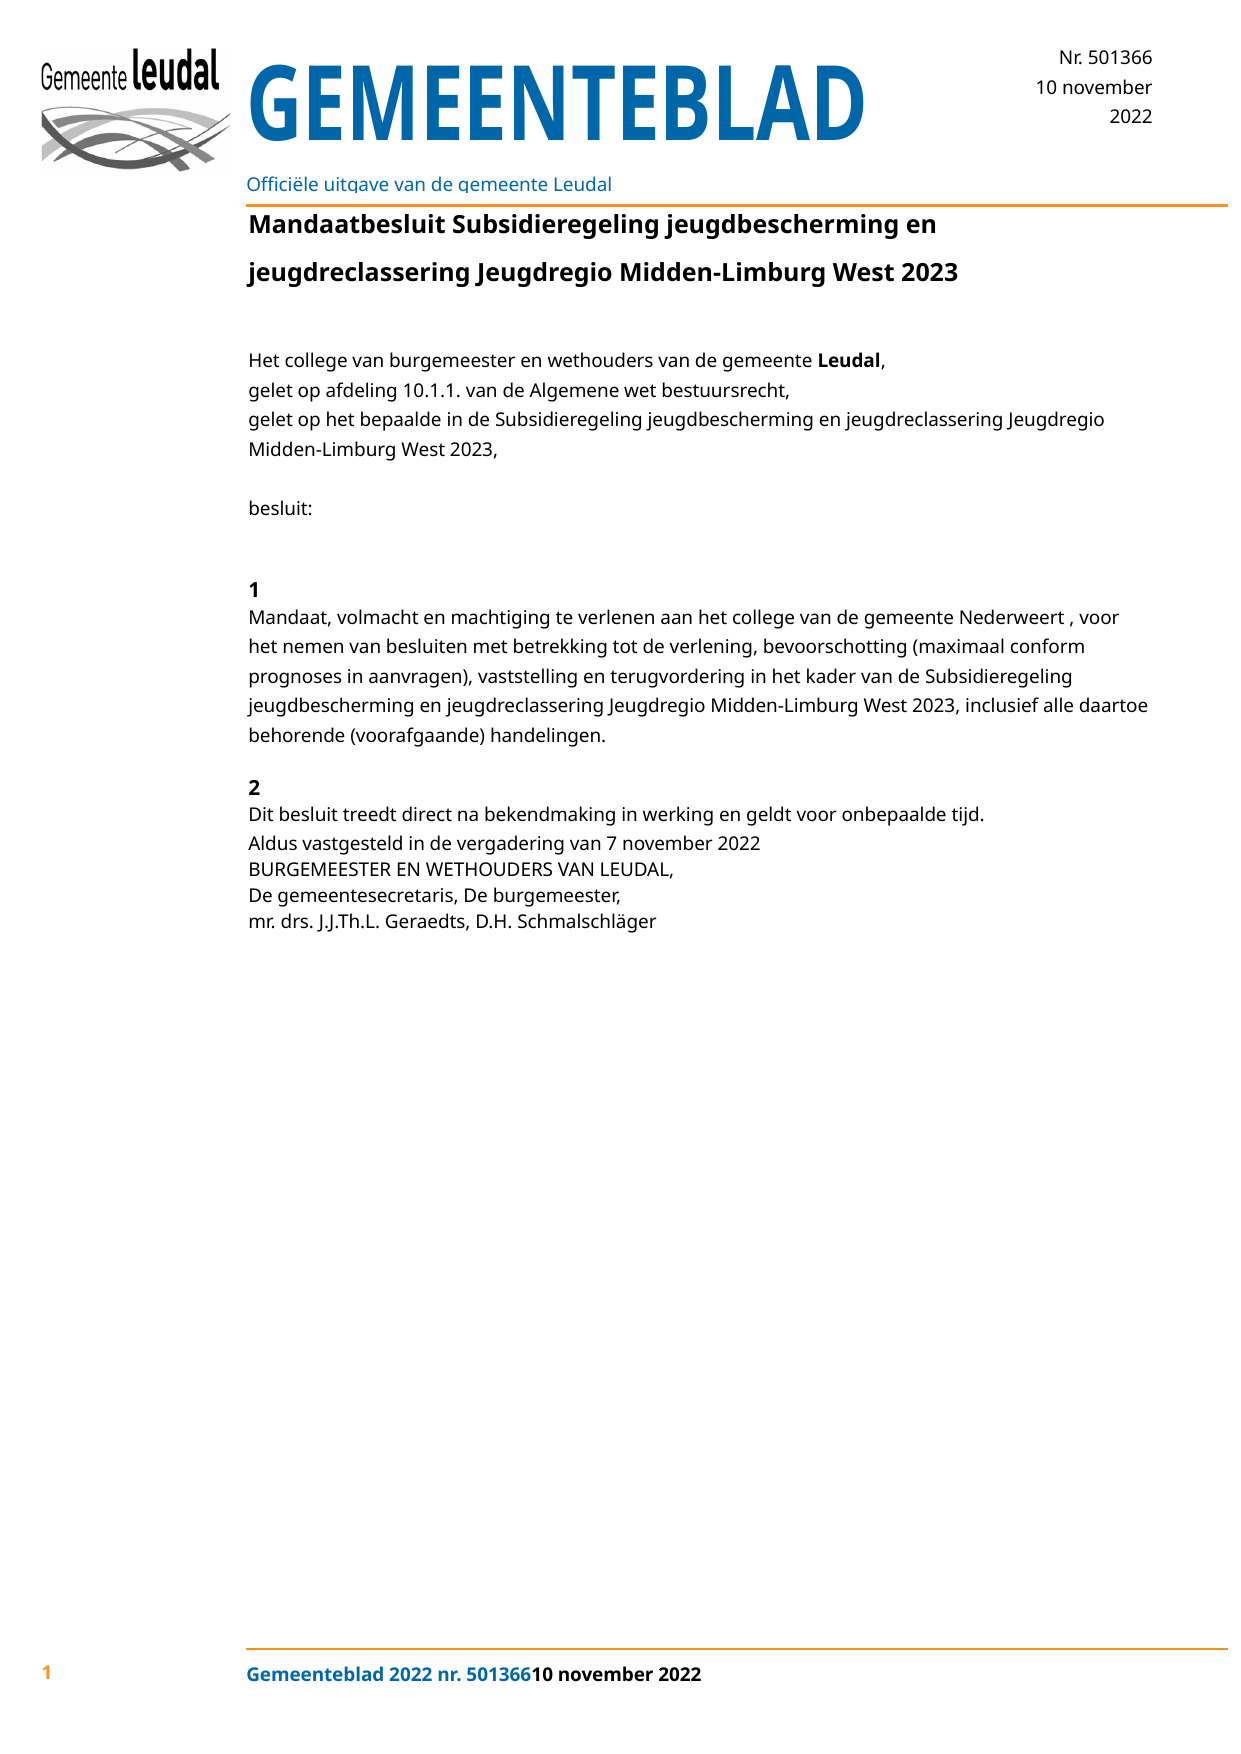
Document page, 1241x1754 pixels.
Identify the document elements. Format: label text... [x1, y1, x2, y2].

text Mandaat, volmacht en machtiging te verlenen aan het college van de gemeente Nederweert , voor het nemen van besluiten met betrekking tot de verlening, bevoorschotting (maximaal conform prognoses in aanvragen), vaststelling en terugvordering in het kader van de Subsidieregeling jeugdbescherming en jeugdreclassering Jeugdregio Midden-Limburg West 2023, inclusief alle daartoe behorende (voorafgaande) handelingen. [248, 604, 1152, 748]
text gelet op afdeling 10.1.1. van de Algemene wet bestuursrecht, [248, 377, 1152, 403]
text mr. drs. J.J.Th.L. Geraedts, D.H. Schmalschläger [248, 908, 1152, 933]
text besluit: [248, 495, 1152, 521]
text Aldus vastgesteld in de vergadering van 7 november 2022 [248, 831, 1152, 856]
text 1 [248, 575, 1152, 604]
text BURGEMEESTER EN WETHOUDERS VAN LEUDAL, [248, 856, 1152, 882]
text Mandaatbesluit Subsidieregeling jeugdbescherming en jeugdreclassering Jeugdregio Midden-Limburg West 2023 [248, 207, 1152, 288]
text gelet op het bepaalde in de Subsidieregeling jeugdbescherming en jeugdreclassering Jeugdregio Midden-Limburg West 2023, [248, 407, 1152, 462]
text Het college van burgemeester en wethouders van de gemeente Leudal, [248, 347, 1152, 373]
picture [41, 47, 231, 172]
text Dit besluit treedt direct na bekendmaking in werking en geldt voor onbepaalde tijd. [248, 801, 1152, 827]
text De gemeentesecretaris, De burgemeester, [248, 882, 1152, 908]
text 2 [248, 773, 1152, 801]
